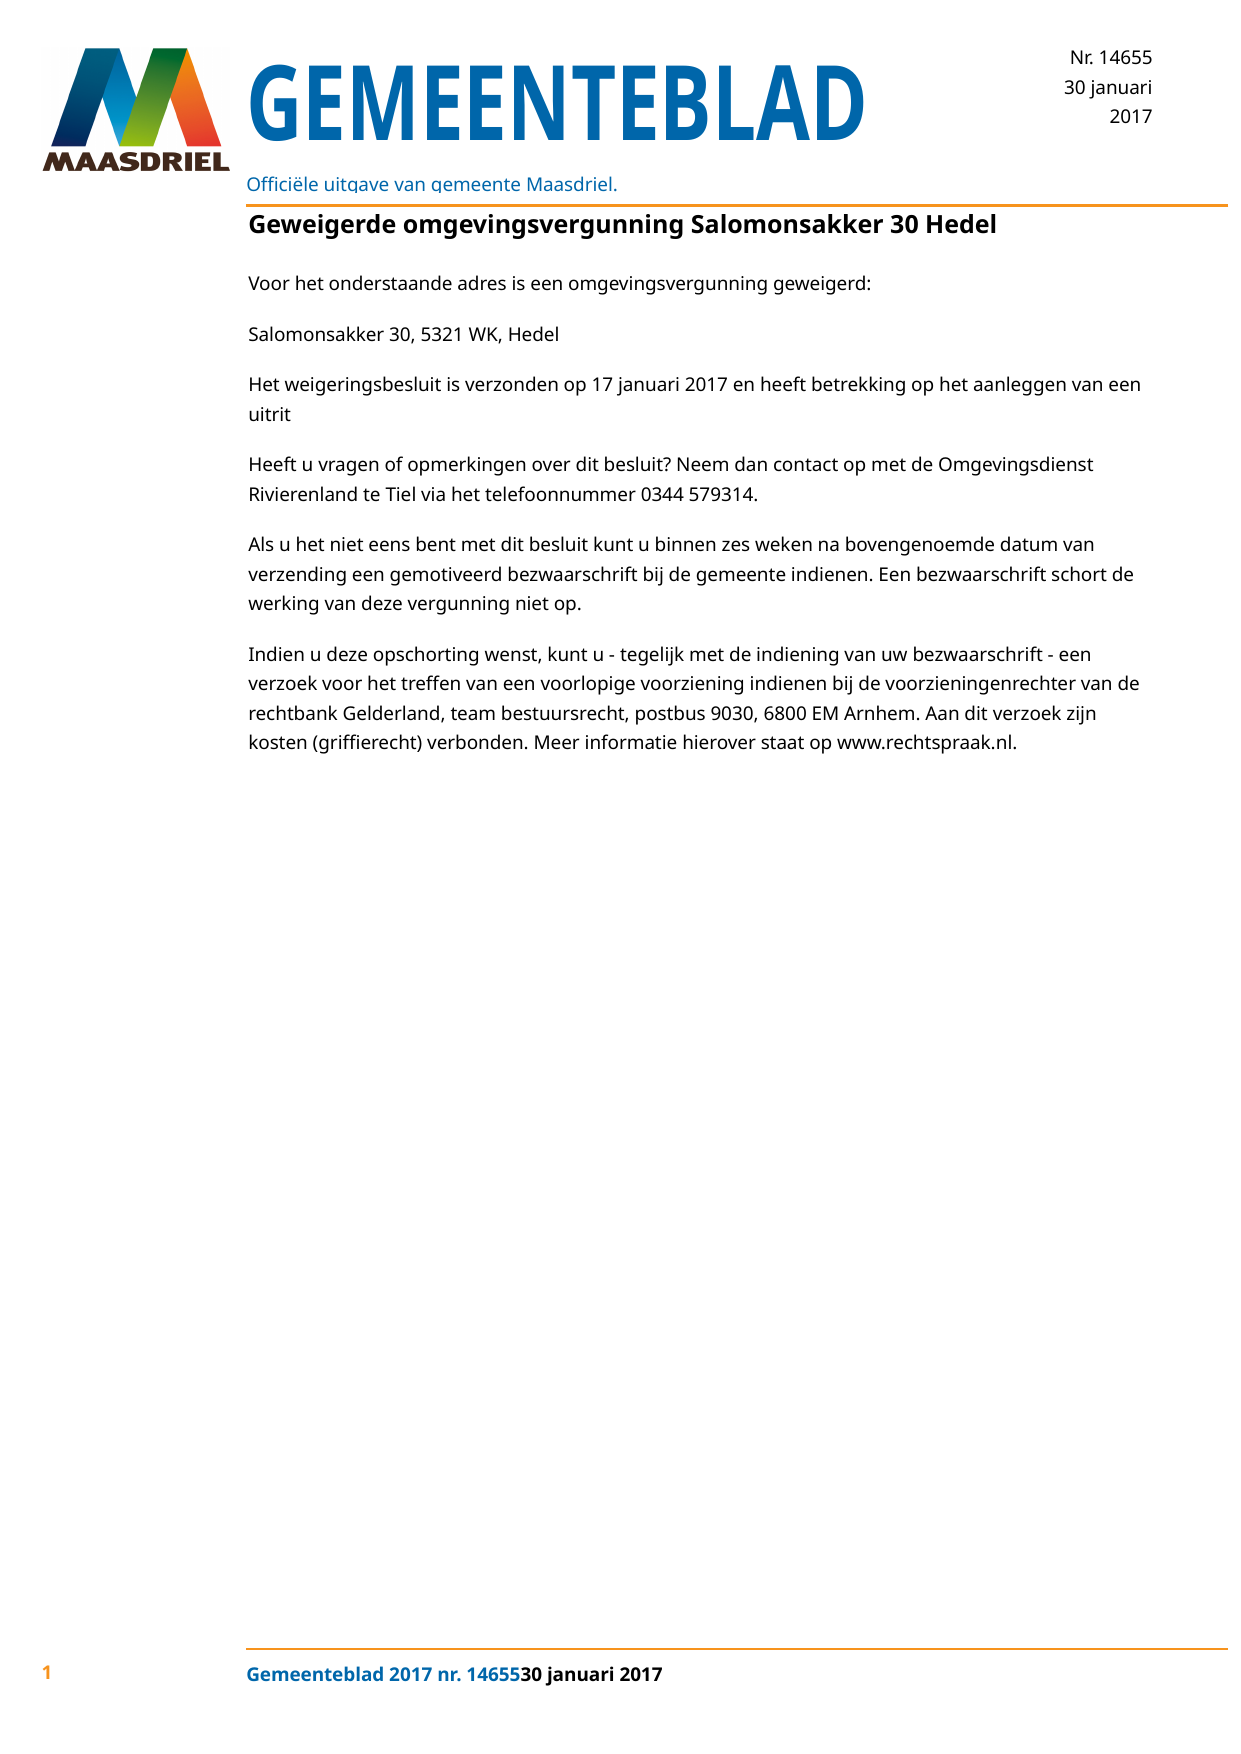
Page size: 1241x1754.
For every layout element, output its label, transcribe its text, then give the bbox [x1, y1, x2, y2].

text Geweigerde omgevingsvergunning Salomonsakker 30 Hedel [248, 207, 1152, 241]
text Heeft u vragen of opmerkingen over dit besluit? Neem dan contact op met de Omgevingsdienst Rivierenland te Tiel via het telefoonnummer 0344 579314. [248, 451, 1152, 506]
text Het weigeringsbesluit is verzonden op 17 januari 2017 en heeft betrekking op het aanleggen van een uitrit [248, 371, 1152, 426]
text Als u het niet eens bent met dit besluit kunt u binnen zes weken na bovengenoemde datum van verzending een gemotiveerd bezwaarschrift bij de gemeente indienen. Een bezwaarschrift schort de werking van deze vergunning niet op. [248, 531, 1152, 616]
text Salomonsakker 30, 5321 WK, Hedel [248, 321, 1152, 346]
text Voor het onderstaande adres is een omgevingsvergunning geweigerd: [248, 270, 1152, 296]
text Indien u deze opschorting wenst, kunt u - tegelijk met de indiening van uw bezwaarschrift - een verzoek voor het treffen van een voorlopige voorziening indienen bij de voorzieningenrechter van de rechtbank Gelderland, team bestuursrecht, postbus 9030, 6800 EM Arnhem. Aan dit verzoek zijn kosten (griffierecht) verbonden. Meer informatie hierover staat op www.rechtspraak.nl. [248, 641, 1152, 755]
picture [41, 47, 231, 172]
